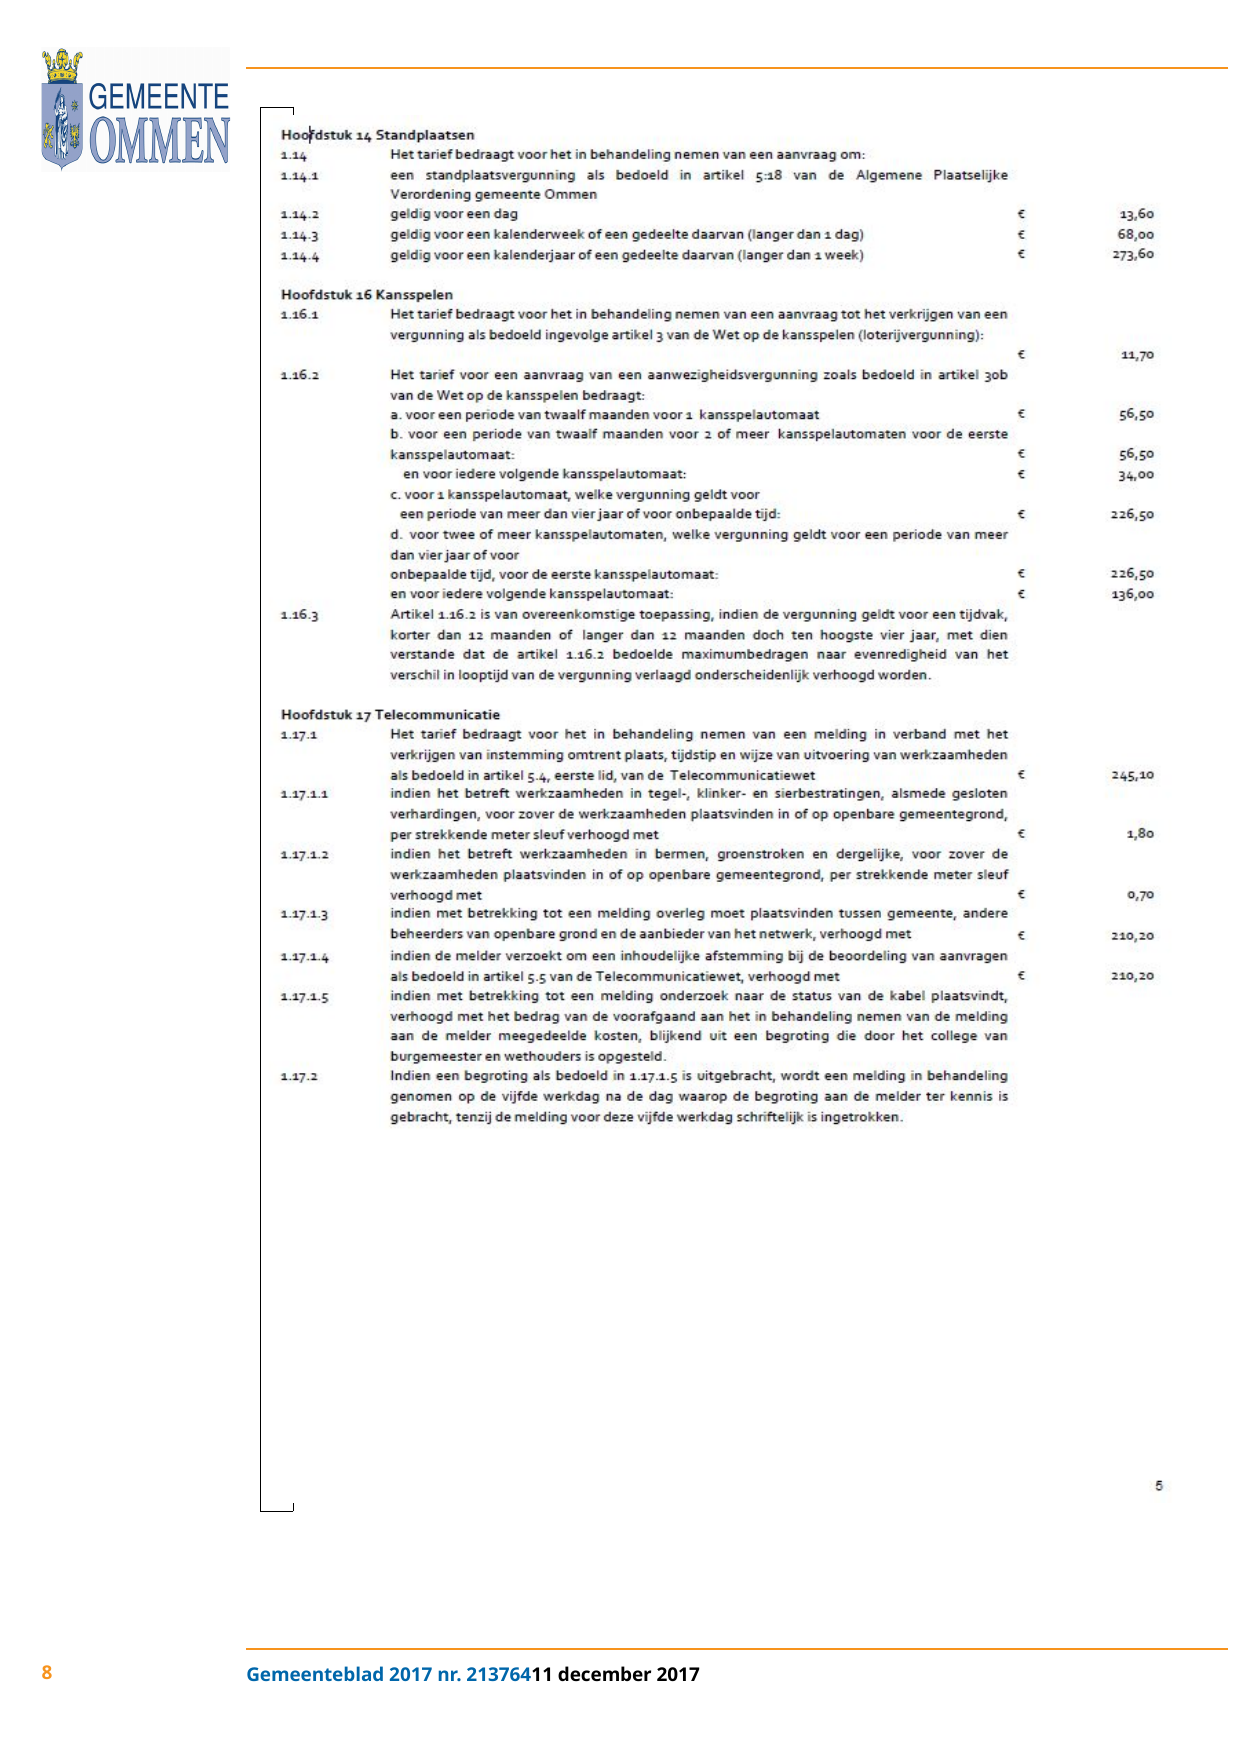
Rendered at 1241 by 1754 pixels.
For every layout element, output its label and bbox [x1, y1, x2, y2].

picture [268, 115, 1173, 1503]
picture [41, 47, 231, 172]
